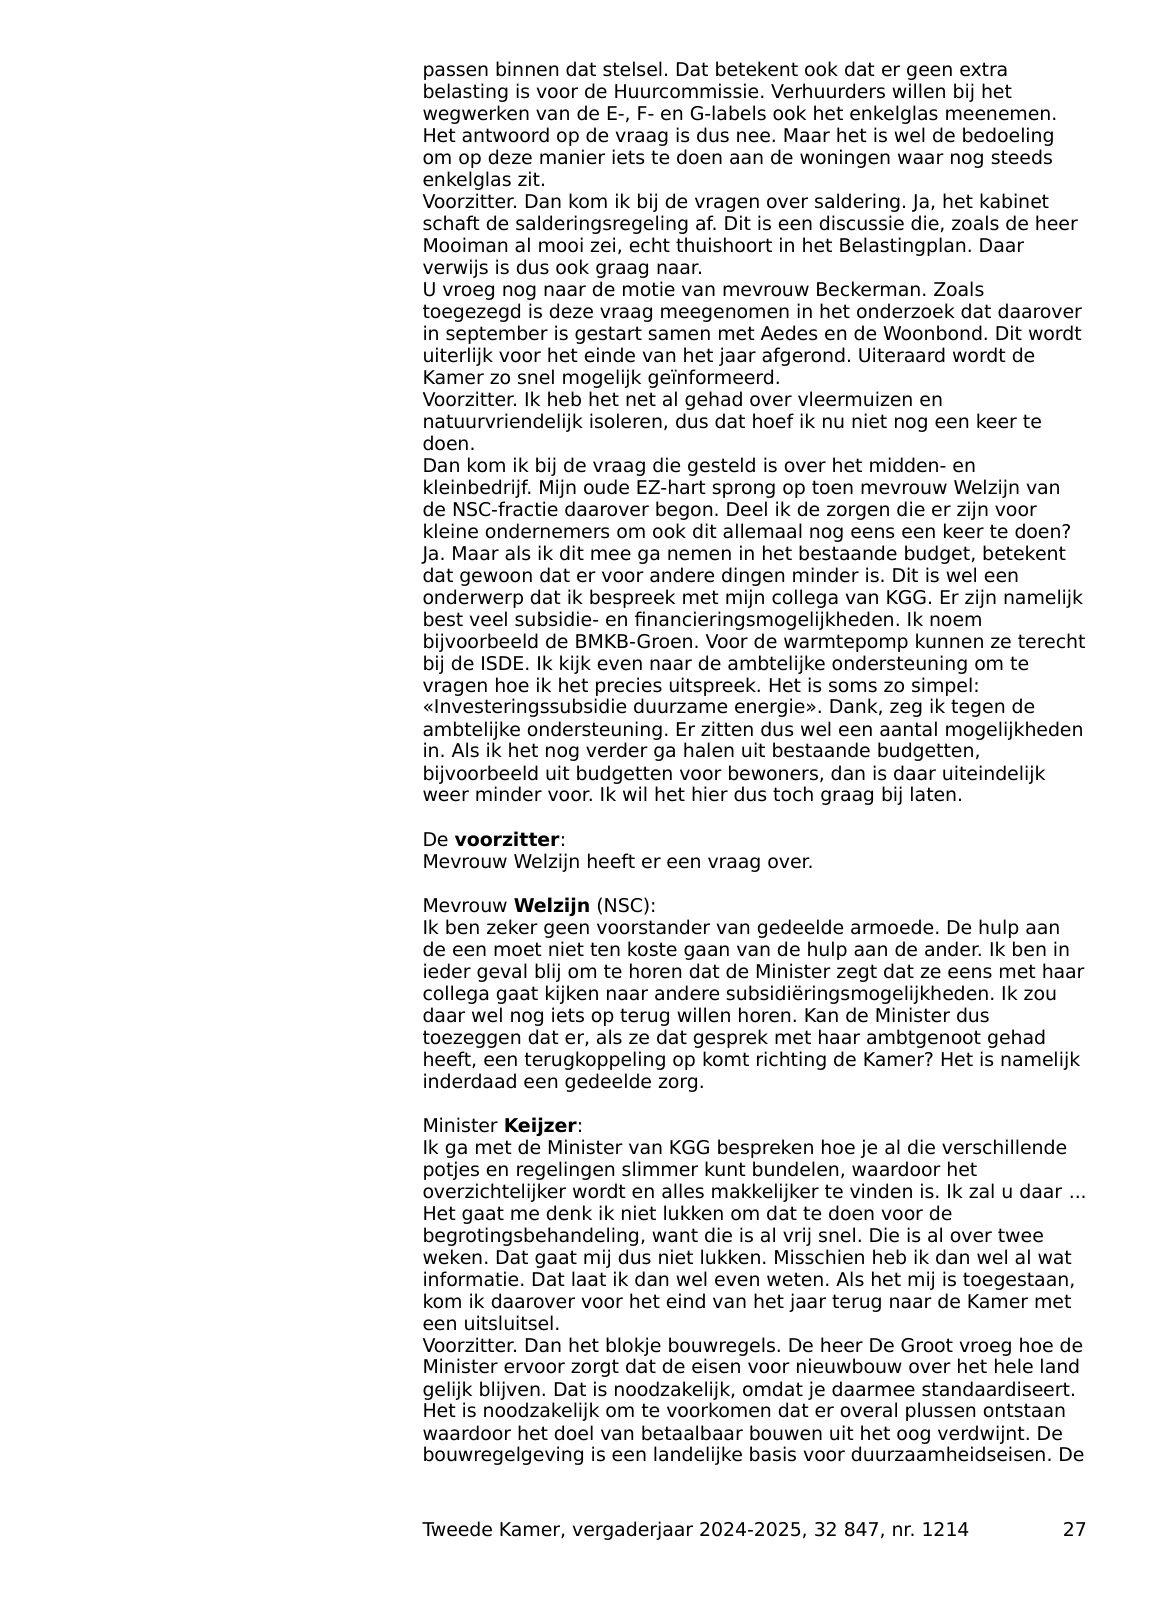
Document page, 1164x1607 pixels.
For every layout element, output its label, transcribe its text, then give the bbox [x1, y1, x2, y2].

text Mevrouw Welzijn (NSC): [422, 895, 1087, 917]
text Mevrouw Welzijn heeft er een vraag over. [422, 851, 1087, 872]
text passen binnen dat stelsel. Dat betekent ook dat er geen extra belasting is voor de Huurcommissie. Verhuurders willen bij het wegwerken van de E-, F- en G-labels ook het enkelglas meenemen. Het antwoord op de vraag is dus nee. Maar het is wel de bedoeling om op deze manier iets te doen aan de woningen waar nog steeds enkelglas zit. [422, 59, 1087, 191]
text U vroeg nog naar de motie van mevrouw Beckerman. Zoals toegezegd is deze vraag meegenomen in het onderzoek dat daarover in september is gestart samen met Aedes en de Woonbond. Dit wordt uiterlijk voor het einde van het jaar afgerond. Uiteraard wordt de Kamer zo snel mogelijk geïnformeerd. [422, 279, 1087, 389]
text Voorzitter. Dan het blokje bouwregels. De heer De Groot vroeg hoe de Minister ervoor zorgt dat de eisen voor nieuwbouw over het hele land gelijk blijven. Dat is noodzakelijk, omdat je daarmee standaardiseert. Het is noodzakelijk om te voorkomen dat er overal plussen ontstaan waardoor het doel van betaalbaar bouwen uit het oog verdwijnt. De bouwregelgeving is een landelijke basis voor duurzaamheidseisen. De [422, 1334, 1087, 1466]
text Voorzitter. Ik heb het net al gehad over vleermuizen en natuurvriendelijk isoleren, dus dat hoef ik nu niet nog een keer te doen. [422, 389, 1087, 455]
text Minister Keijzer: [422, 1115, 1087, 1137]
text Ik ben zeker geen voorstander van gedeelde armoede. De hulp aan de een moet niet ten koste gaan van de hulp aan de ander. Ik ben in ieder geval blij om te horen dat de Minister zegt dat ze eens met haar collega gaat kijken naar andere subsidiëringsmogelijkheden. Ik zou daar wel nog iets op terug willen horen. Kan de Minister dus toezeggen dat er, als ze dat gesprek met haar ambtgenoot gehad heeft, een terugkoppeling op komt richting de Kamer? Het is namelijk inderdaad een gedeelde zorg. [422, 917, 1087, 1092]
text Dan kom ik bij de vraag die gesteld is over het midden- en kleinbedrijf. Mijn oude EZ-hart sprong op toen mevrouw Welzijn van de NSC-fractie daarover begon. Deel ik de zorgen die er zijn voor kleine ondernemers om ook dit allemaal nog eens een keer te doen? Ja. Maar als ik dit mee ga nemen in het bestaande budget, betekent dat gewoon dat er voor andere dingen minder is. Dit is wel een onderwerp dat ik bespreek met mijn collega van KGG. Er zijn namelijk best veel subsidie- en financieringsmogelijkheden. Ik noem bijvoorbeeld de BMKB-Groen. Voor de warmtepomp kunnen ze terecht bij de ISDE. Ik kijk even naar de ambtelijke ondersteuning om te vragen hoe ik het precies uitspreek. Het is soms zo simpel: «Investeringssubsidie duurzame energie». Dank, zeg ik tegen de ambtelijke ondersteuning. Er zitten dus wel een aantal mogelijkheden in. Als ik het nog verder ga halen uit bestaande budgetten, bijvoorbeeld uit budgetten voor bewoners, dan is daar uiteindelijk weer minder voor. Ik wil het hier dus toch graag bij laten. [422, 455, 1087, 806]
text Ik ga met de Minister van KGG bespreken hoe je al die verschillende potjes en regelingen slimmer kunt bundelen, waardoor het overzichtelijker wordt en alles makkelijker te vinden is. Ik zal u daar ... Het gaat me denk ik niet lukken om dat te doen voor de begrotingsbehandeling, want die is al vrij snel. Die is al over twee weken. Dat gaat mij dus niet lukken. Misschien heb ik dan wel al wat informatie. Dat laat ik dan wel even weten. Als het mij is toegestaan, kom ik daarover voor het eind van het jaar terug naar de Kamer met een uitsluitsel. [422, 1137, 1087, 1334]
text De voorzitter: [422, 828, 1087, 851]
text Voorzitter. Dan kom ik bij de vragen over saldering. Ja, het kabinet schaft de salderingsregeling af. Dit is een discussie die, zoals de heer Mooiman al mooi zei, echt thuishoort in het Belastingplan. Daar verwijs is dus ook graag naar. [422, 191, 1087, 279]
